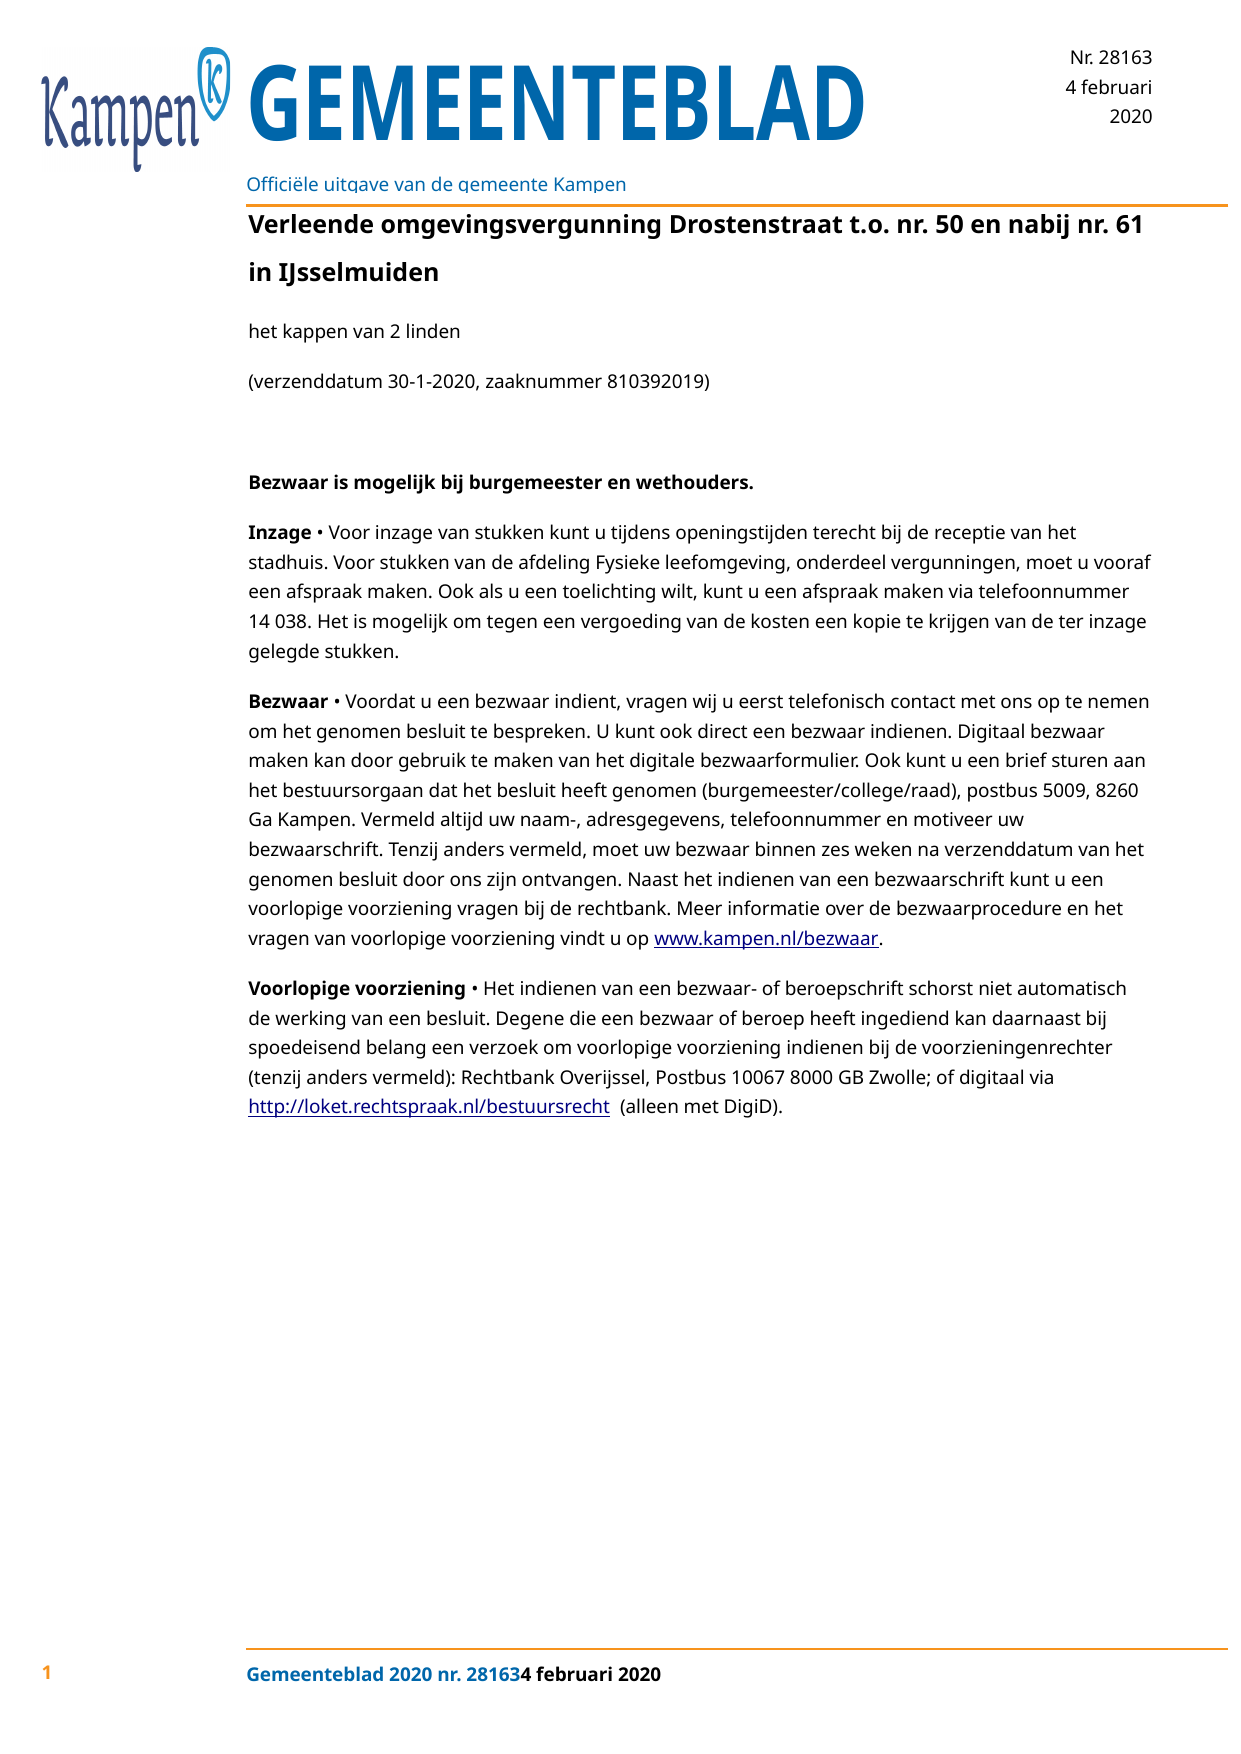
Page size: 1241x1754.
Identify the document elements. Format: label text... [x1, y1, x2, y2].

text Verleende omgevingsvergunning Drostenstraat t.o. nr. 50 en nabij nr. 61 in IJsselmuiden [248, 207, 1152, 288]
text het kappen van 2 linden [248, 318, 1152, 344]
text Voorlopige voorziening • Het indienen van een bezwaar- of beroepschrift schorst niet automatisch de werking van een besluit. Degene die een bezwaar of beroep heeft ingediend kan daarnaast bij spoedeisend belang een verzoek om voorlopige voorziening indienen bij de voorzieningenrechter (tenzij anders vermeld): Rechtbank Overijssel, Postbus 10067 8000 GB Zwolle; of digitaal via http://loket.rechtspraak.nl/bestuursrecht (alleen met DigiD). [248, 975, 1152, 1119]
picture [41, 47, 231, 172]
text Bezwaar • Voordat u een bezwaar indient, vragen wij u eerst telefonisch contact met ons op te nemen om het genomen besluit te bespreken. U kunt ook direct een bezwaar indienen. Digitaal bezwaar maken kan door gebruik te maken van het digitale bezwaarformulier. Ook kunt u een brief sturen aan het bestuursorgaan dat het besluit heeft genomen (burgemeester/college/raad), postbus 5009, 8260 Ga Kampen. Vermeld altijd uw naam-, adresgegevens, telefoonnummer en motiveer uw bezwaarschrift. Tenzij anders vermeld, moet uw bezwaar binnen zes weken na verzenddatum van het genomen besluit door ons zijn ontvangen. Naast het indienen van een bezwaarschrift kunt u een voorlopige voorziening vragen bij de rechtbank. Meer informatie over de bezwaarprocedure en het vragen van voorlopige voorziening vindt u op www.kampen.nl/bezwaar. [248, 688, 1152, 951]
text Bezwaar is mogelijk bij burgemeester en wethouders. [248, 469, 1152, 495]
text Inzage • Voor inzage van stukken kunt u tijdens openingstijden terecht bij de receptie van het stadhuis. Voor stukken van de afdeling Fysieke leefomgeving, onderdeel vergunningen, moet u vooraf een afspraak maken. Ook als u een toelichting wilt, kunt u een afspraak maken via telefoonnummer 14 038. Het is mogelijk om tegen een vergoeding van de kosten een kopie te krijgen van de ter inzage gelegde stukken. [248, 519, 1152, 664]
text (verzenddatum 30-1-2020, zaaknummer 810392019) [248, 368, 1152, 394]
